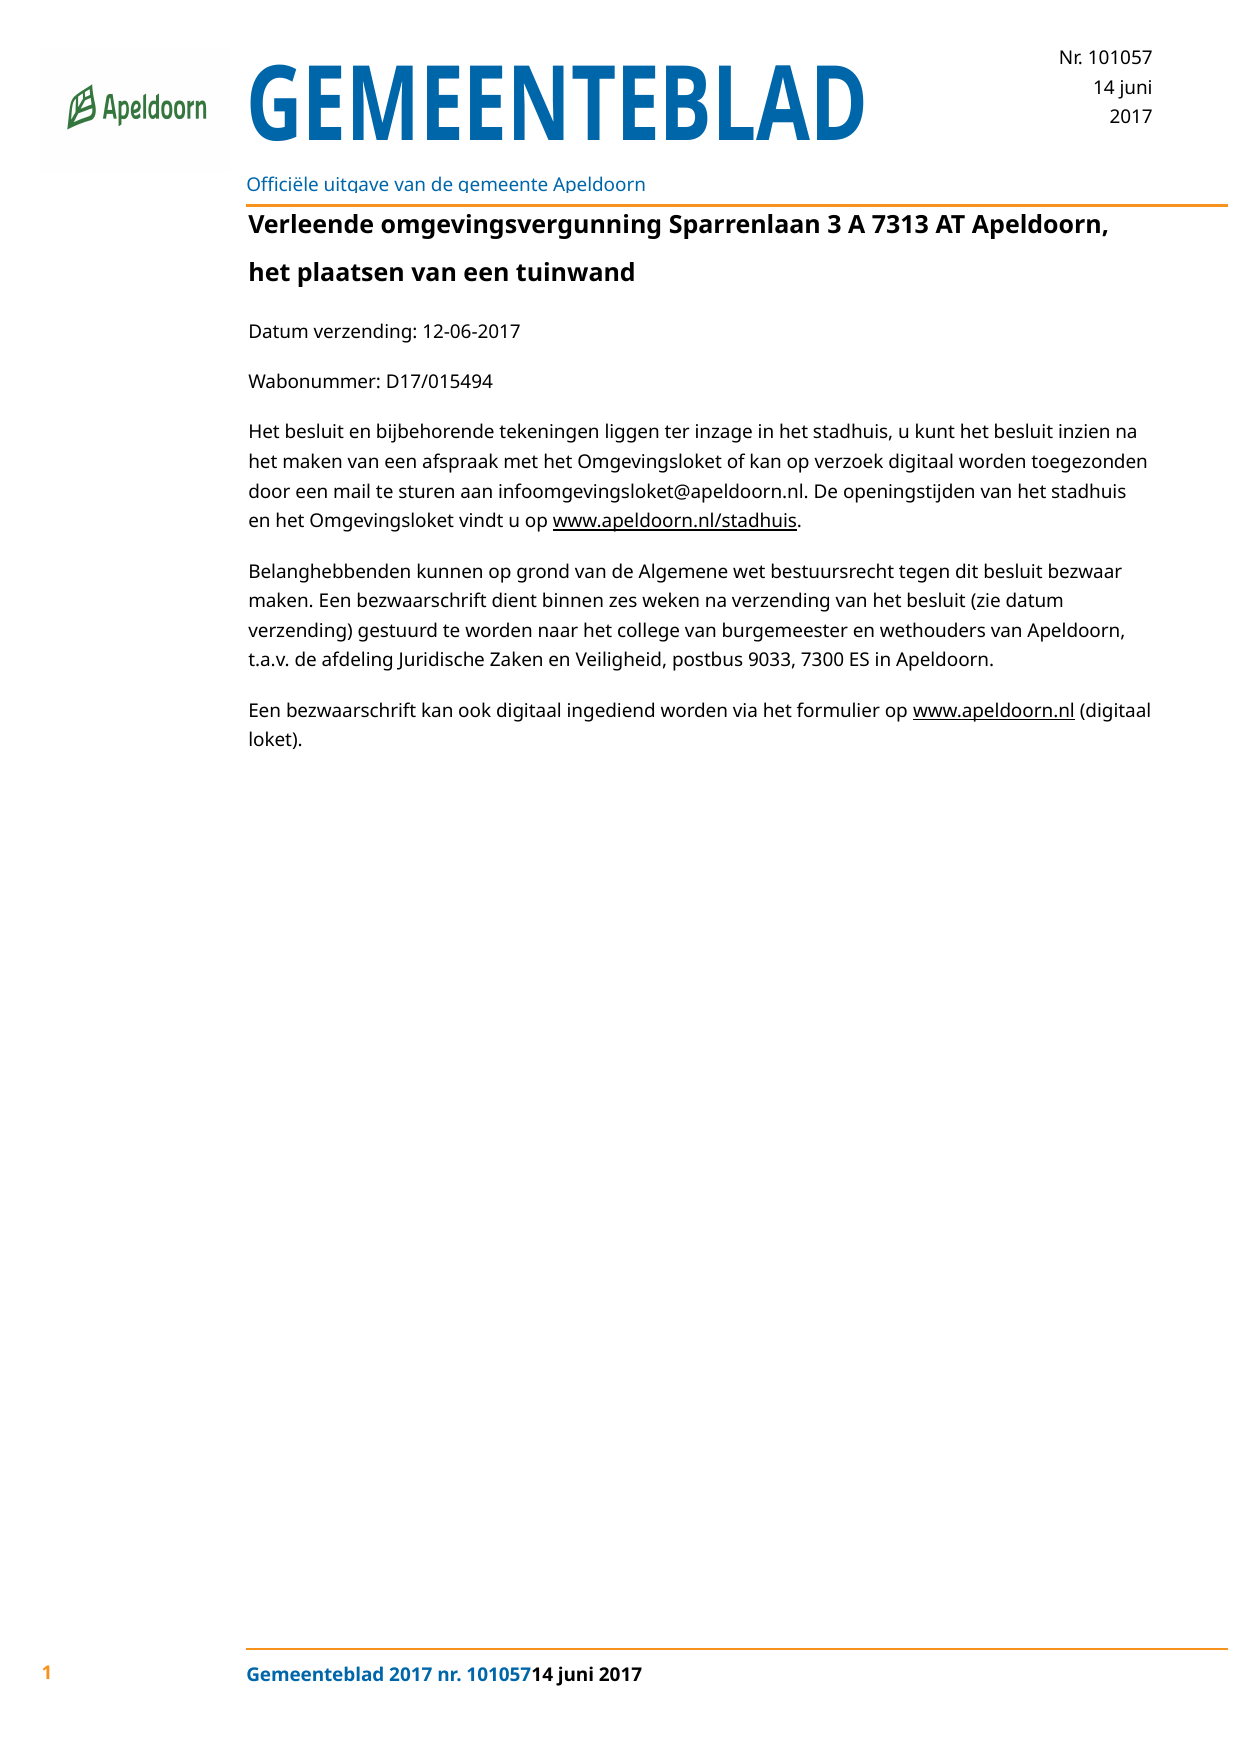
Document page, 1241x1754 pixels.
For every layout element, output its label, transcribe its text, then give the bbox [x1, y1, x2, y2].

text Belanghebbenden kunnen op grond van de Algemene wet bestuursrecht tegen dit besluit bezwaar maken. Een bezwaarschrift dient binnen zes weken na verzending van het besluit (zie datum verzending) gestuurd te worden naar het college van burgemeester en wethouders van Apeldoorn, t.a.v. de afdeling Juridische Zaken en Veiligheid, postbus 9033, 7300 ES in Apeldoorn. [248, 558, 1152, 672]
text Wabonummer: D17/015494 [248, 368, 1152, 394]
text Datum verzending: 12-06-2017 [248, 318, 1152, 344]
picture [41, 47, 231, 172]
text Het besluit en bijbehorende tekeningen liggen ter inzage in het stadhuis, u kunt het besluit inzien na het maken van een afspraak met het Omgevingsloket of kan op verzoek digitaal worden toegezonden door een mail te sturen aan infoomgevingsloket@apeldoorn.nl. De openingstijden van het stadhuis en het Omgevingsloket vindt u op www.apeldoorn.nl/stadhuis. [248, 419, 1152, 533]
text Verleende omgevingsvergunning Sparrenlaan 3 A 7313 AT Apeldoorn, het plaatsen van een tuinwand [248, 207, 1152, 288]
text Een bezwaarschrift kan ook digitaal ingediend worden via het formulier op www.apeldoorn.nl (digitaal loket). [248, 697, 1152, 752]
